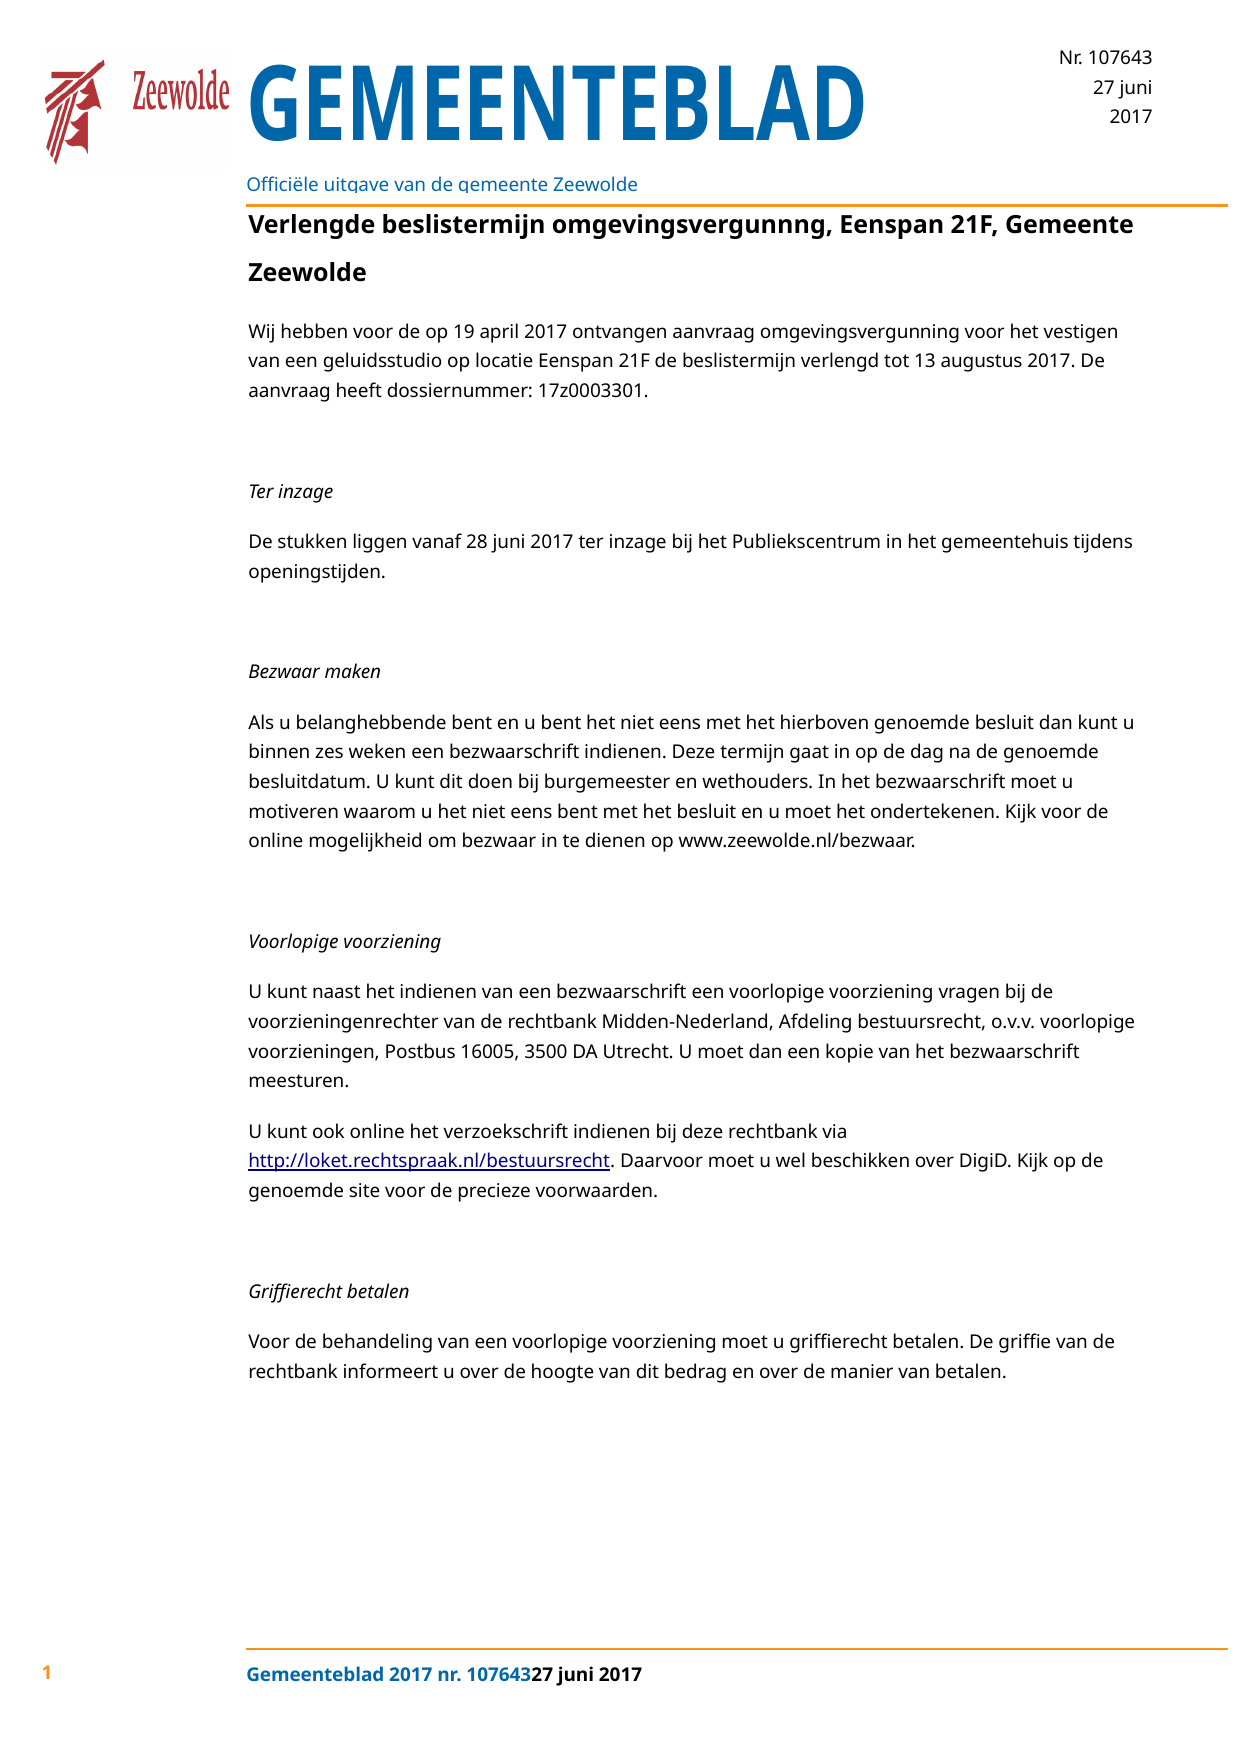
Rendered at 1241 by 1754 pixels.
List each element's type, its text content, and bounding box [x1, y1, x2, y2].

text Griffierecht betalen [248, 1278, 1152, 1304]
picture [41, 47, 231, 172]
text Verlengde beslistermijn omgevingsvergunnng, Eenspan 21F, Gemeente Zeewolde [248, 207, 1152, 288]
text Wij hebben voor de op 19 april 2017 ontvangen aanvraag omgevingsvergunning voor het vestigen van een geluidsstudio op locatie Eenspan 21F de beslistermijn verlengd tot 13 augustus 2017. De aanvraag heeft dossiernummer: 17z0003301. [248, 318, 1152, 403]
text Voor de behandeling van een voorlopige voorziening moet u griffierecht betalen. De griffie van de rechtbank informeert u over de hoogte van dit bedrag en over de manier van betalen. [248, 1328, 1152, 1384]
text U kunt ook online het verzoekschrift indienen bij deze rechtbank via http://loket.rechtspraak.nl/bestuursrecht. Daarvoor moet u wel beschikken over DigiD. Kijk op de genoemde site voor de precieze voorwaarden. [248, 1118, 1152, 1203]
text Bezwaar maken [248, 659, 1152, 684]
text U kunt naast het indienen van een bezwaarschrift een voorlopige voorziening vragen bij de voorzieningenrechter van de rechtbank Midden-Nederland, Afdeling bestuursrecht, o.v.v. voorlopige voorzieningen, Postbus 16005, 3500 DA Utrecht. U moet dan een kopie van het bezwaarschrift meesturen. [248, 979, 1152, 1093]
text Voorlopige voorziening [248, 928, 1152, 954]
text Als u belanghebbende bent en u bent het niet eens met het hierboven genoemde besluit dan kunt u binnen zes weken een bezwaarschrift indienen. Deze termijn gaat in op de dag na de genoemde besluitdatum. U kunt dit doen bij burgemeester en wethouders. In het bezwaarschrift moet u motiveren waarom u het niet eens bent met het besluit en u moet het ondertekenen. Kijk voor de online mogelijkheid om bezwaar in te dienen op www.zeewolde.nl/bezwaar. [248, 709, 1152, 853]
text Ter inzage [248, 478, 1152, 504]
text De stukken liggen vanaf 28 juni 2017 ter inzage bij het Publiekscentrum in het gemeentehuis tijdens openingstijden. [248, 528, 1152, 584]
